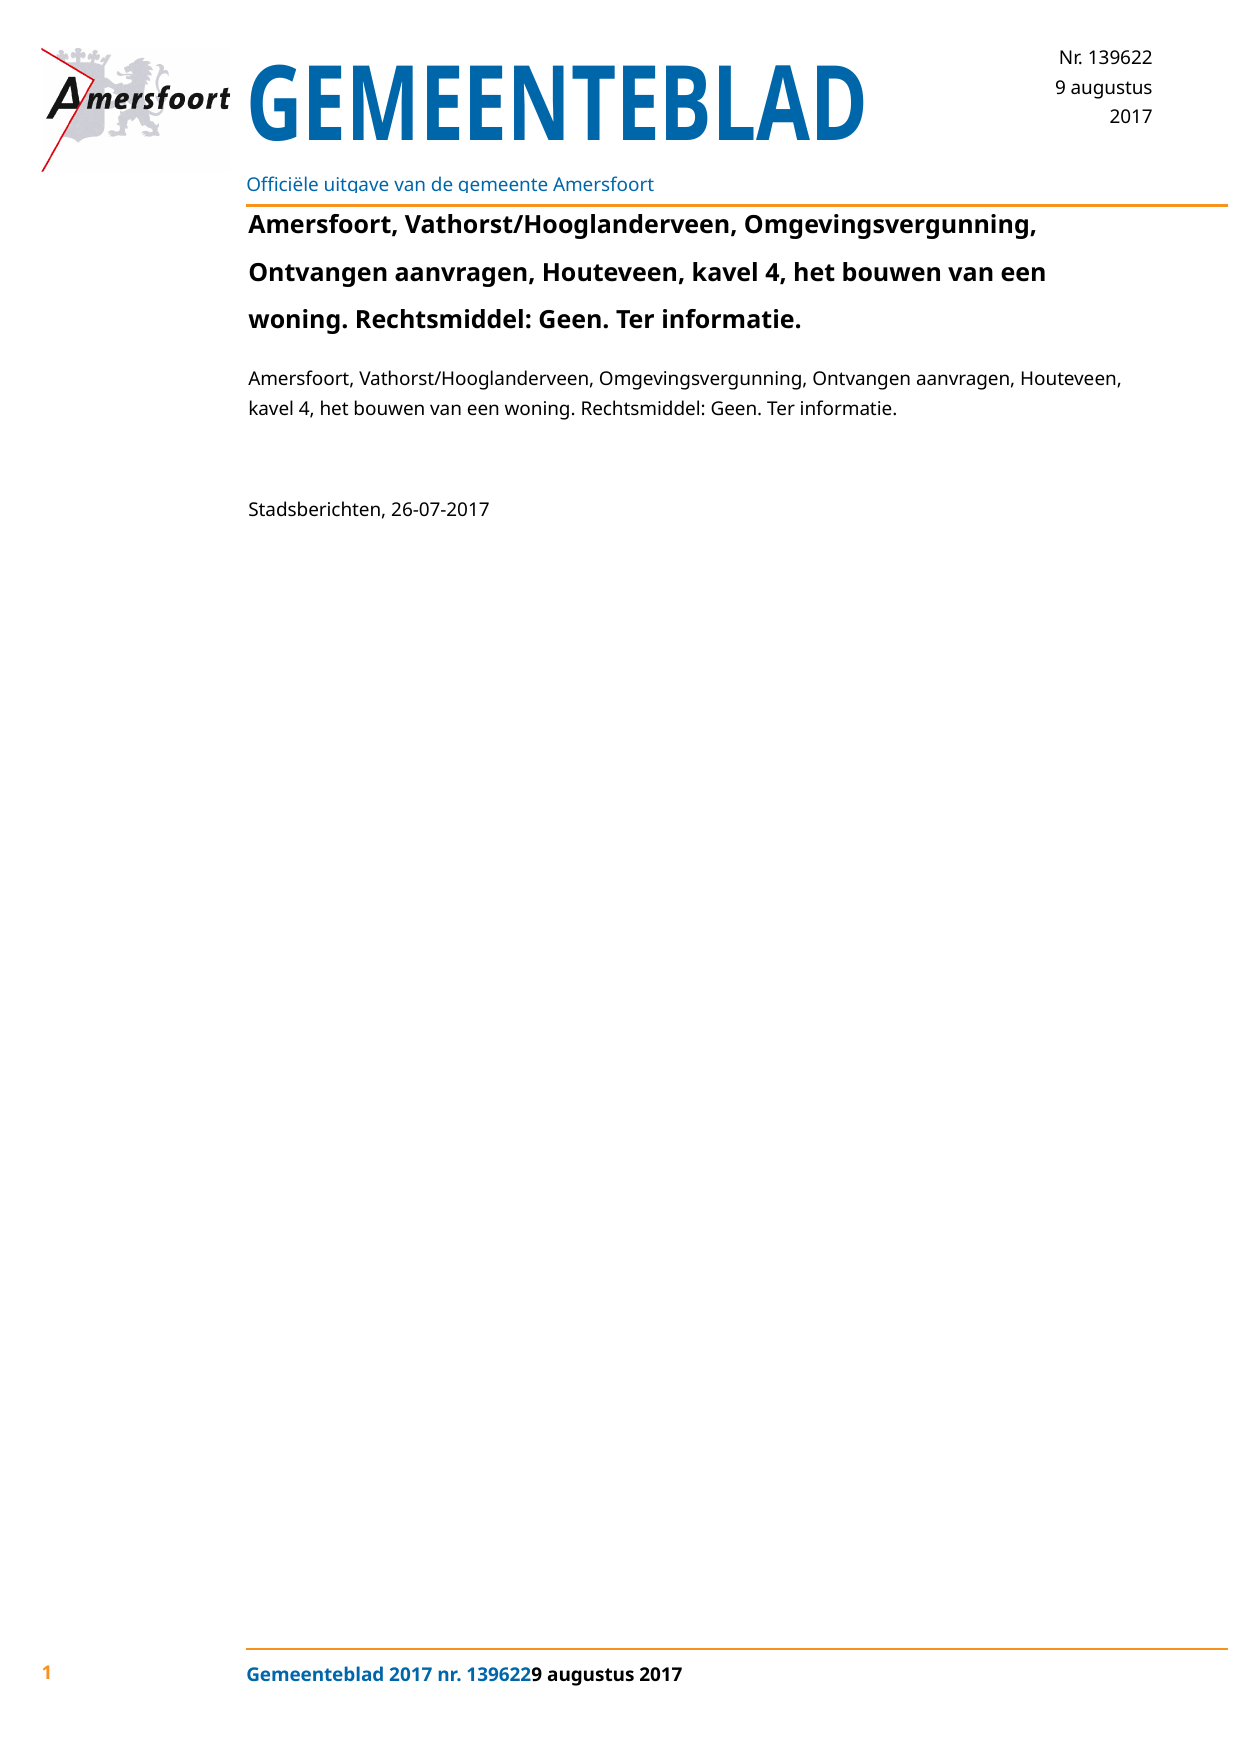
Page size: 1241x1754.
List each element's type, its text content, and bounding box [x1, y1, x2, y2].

text Stadsberichten, 26-07-2017 [248, 496, 1152, 522]
text Amersfoort, Vathorst/Hooglanderveen, Omgevingsvergunning, Ontvangen aanvragen, Houteveen, kavel 4, het bouwen van een woning. Rechtsmiddel: Geen. Ter informatie. [248, 366, 1152, 421]
picture [41, 47, 231, 172]
text Amersfoort, Vathorst/Hooglanderveen, Omgevingsvergunning, Ontvangen aanvragen, Houteveen, kavel 4, het bouwen van een woning. Rechtsmiddel: Geen. Ter informatie. [248, 207, 1152, 336]
